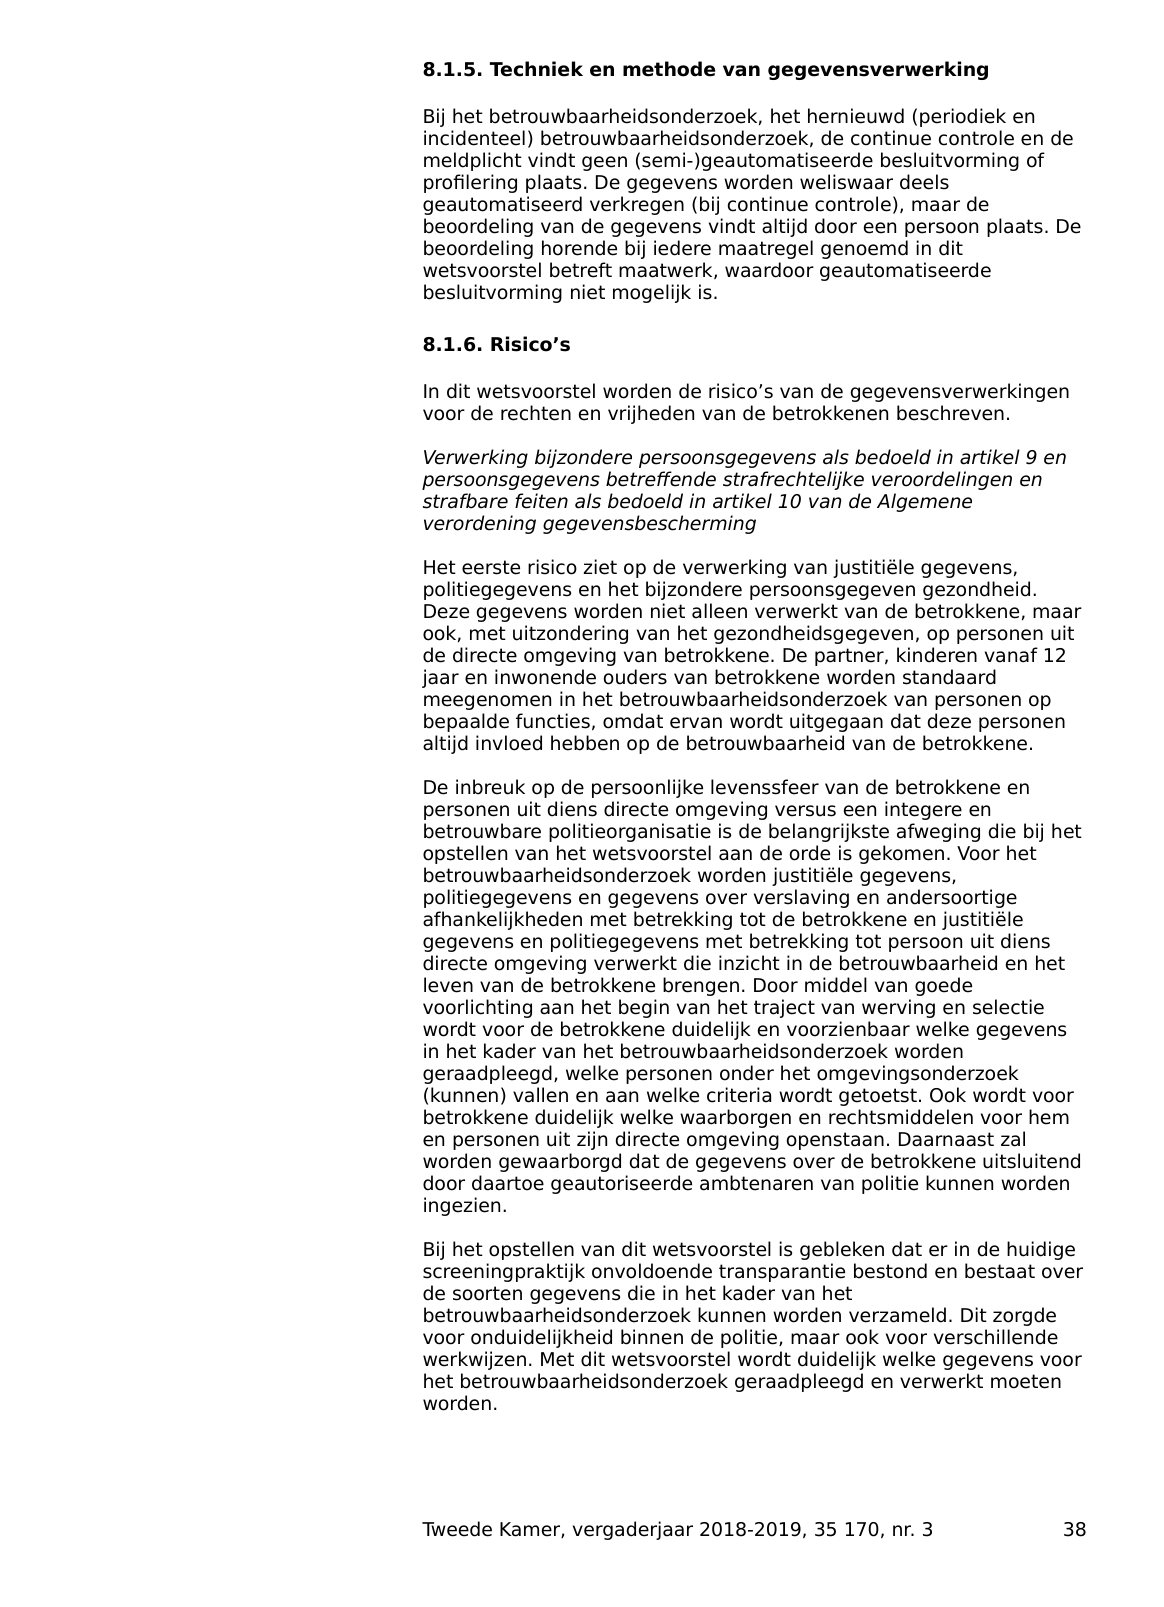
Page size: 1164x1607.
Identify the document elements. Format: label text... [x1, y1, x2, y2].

text De inbreuk op de persoonlijke levenssfeer van de betrokkene en personen uit diens directe omgeving versus een integere en betrouwbare politieorganisatie is de belangrijkste afweging die bij het opstellen van het wetsvoorstel aan de orde is gekomen. Voor het betrouwbaarheidsonderzoek worden justitiële gegevens, politiegegevens en gegevens over verslaving en andersoortige afhankelijkheden met betrekking tot de betrokkene en justitiële gegevens en politiegegevens met betrekking tot persoon uit diens directe omgeving verwerkt die inzicht in de betrouwbaarheid en het leven van de betrokkene brengen. Door middel van goede voorlichting aan het begin van het traject van werving en selectie wordt voor de betrokkene duidelijk en voorzienbaar welke gegevens in het kader van het betrouwbaarheidsonderzoek worden geraadpleegd, welke personen onder het omgevingsonderzoek (kunnen) vallen en aan welke criteria wordt getoetst. Ook wordt voor betrokkene duidelijk welke waarborgen en rechtsmiddelen voor hem en personen uit zijn directe omgeving openstaan. Daarnaast zal worden gewaarborgd dat de gegevens over de betrokkene uitsluitend door daartoe geautoriseerde ambtenaren van politie kunnen worden ingezien. [422, 777, 1087, 1217]
text Bij het betrouwbaarheidsonderzoek, het hernieuwd (periodiek en incidenteel) betrouwbaarheidsonderzoek, de continue controle en de meldplicht vindt geen (semi-)geautomatiseerde besluitvorming of profilering plaats. De gegevens worden weliswaar deels geautomatiseerd verkregen (bij continue controle), maar de beoordeling van de gegevens vindt altijd door een persoon plaats. De beoordeling horende bij iedere maatregel genoemd in dit wetsvoorstel betreft maatwerk, waardoor geautomatiseerde besluitvorming niet mogelijk is. [422, 106, 1087, 304]
subtitle Verwerking bijzondere persoonsgegevens als bedoeld in artikel 9 en persoonsgegevens betreffende strafrechtelijke veroordelingen en strafbare feiten als bedoeld in artikel 10 van de Algemene verordening gegevensbescherming [422, 447, 1087, 535]
subtitle 8.1.6. Risico’s [422, 334, 1087, 356]
text Het eerste risico ziet op de verwerking van justitiële gegevens, politiegegevens en het bijzondere persoonsgegeven gezondheid. Deze gegevens worden niet alleen verwerkt van de betrokkene, maar ook, met uitzondering van het gezondheidsgegeven, op personen uit de directe omgeving van betrokkene. De partner, kinderen vanaf 12 jaar en inwonende ouders van betrokkene worden standaard meegenomen in het betrouwbaarheidsonderzoek van personen op bepaalde functies, omdat ervan wordt uitgegaan dat deze personen altijd invloed hebben op de betrouwbaarheid van de betrokkene. [422, 557, 1087, 755]
text Bij het opstellen van dit wetsvoorstel is gebleken dat er in de huidige screeningpraktijk onvoldoende transparantie bestond en bestaat over de soorten gegevens die in het kader van het betrouwbaarheidsonderzoek kunnen worden verzameld. Dit zorgde voor onduidelijkheid binnen de politie, maar ook voor verschillende werkwijzen. Met dit wetsvoorstel wordt duidelijk welke gegevens voor het betrouwbaarheidsonderzoek geraadpleegd en verwerkt moeten worden. [422, 1239, 1087, 1415]
text In dit wetsvoorstel worden de risico’s van de gegevensverwerkingen voor de rechten en vrijheden van de betrokkenen beschreven. [422, 381, 1087, 425]
subtitle 8.1.5. Techniek en methode van gegevensverwerking [422, 59, 1087, 81]
